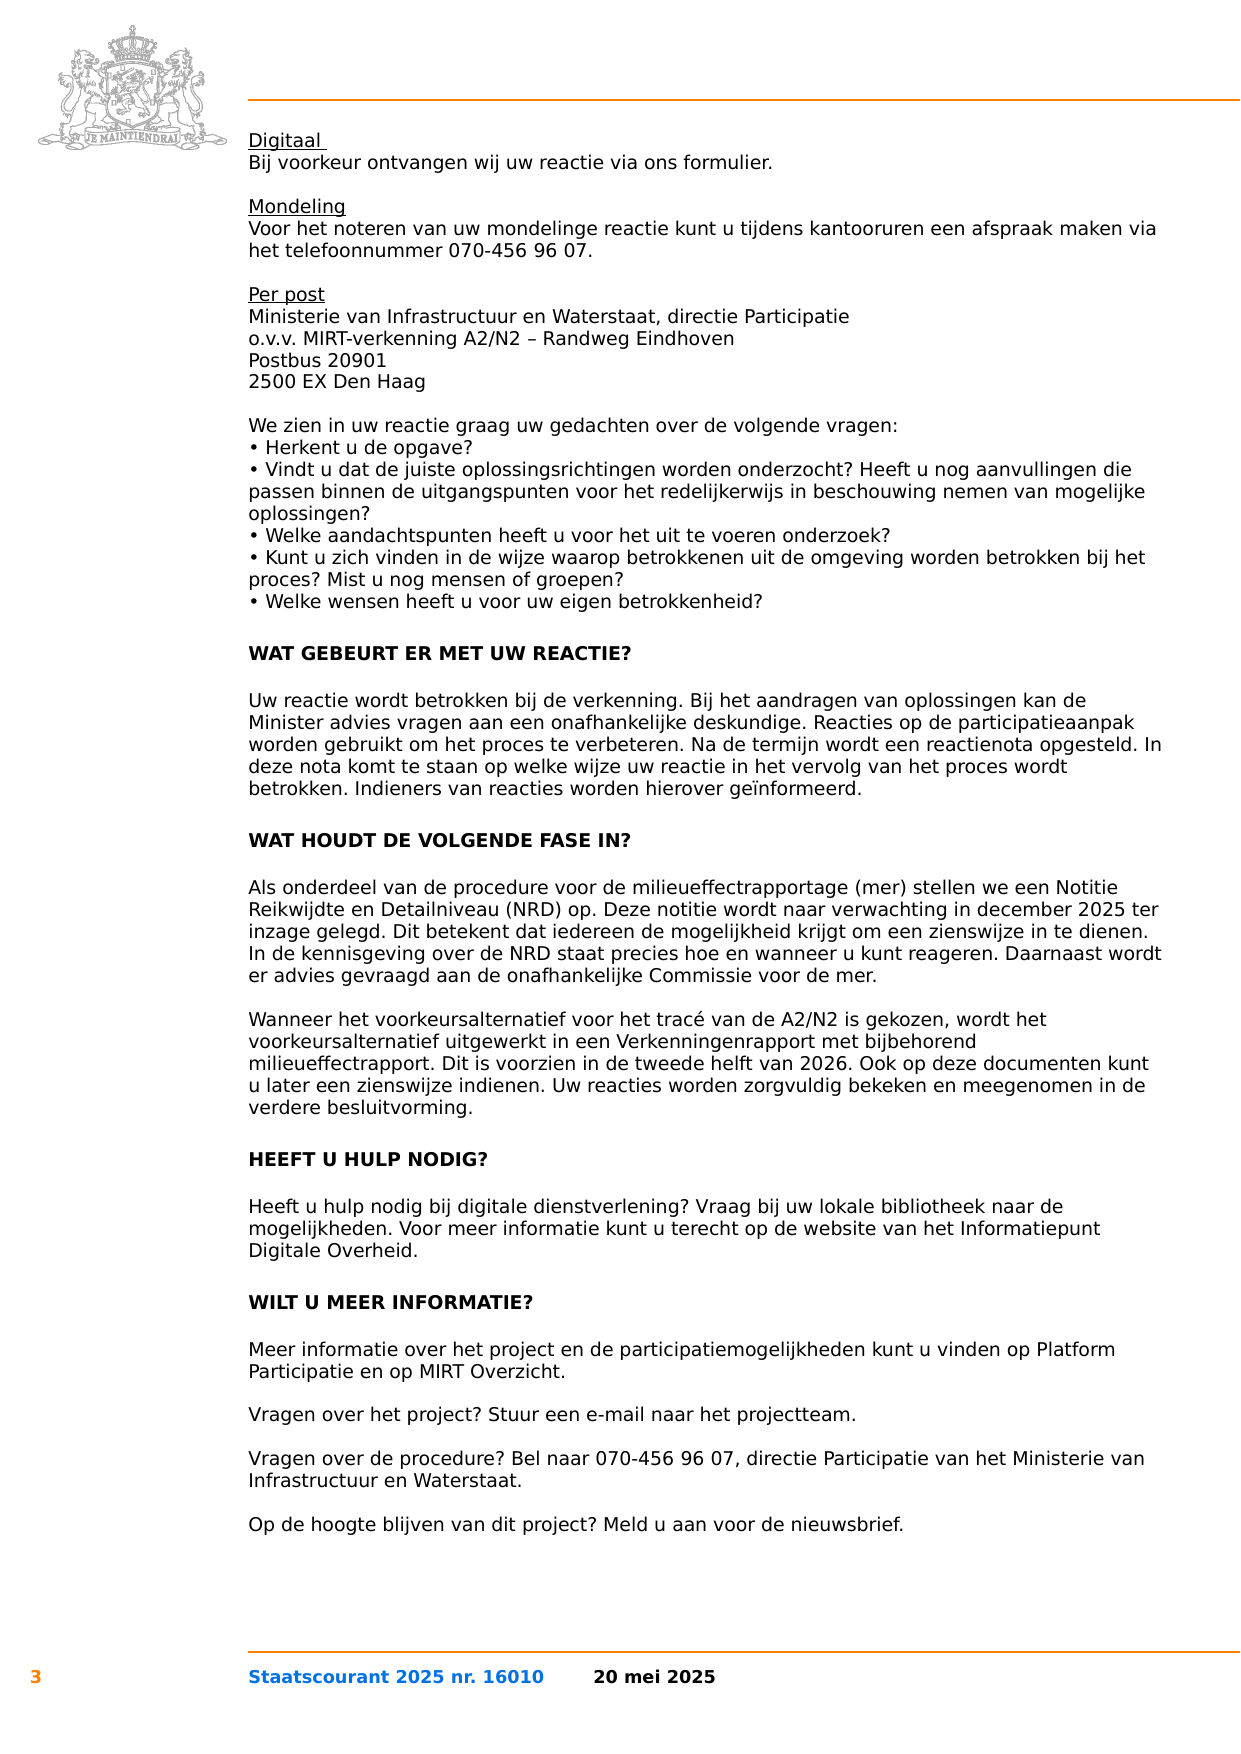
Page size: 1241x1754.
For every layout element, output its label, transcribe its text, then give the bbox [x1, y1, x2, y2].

text Bij voorkeur ontvangen wij uw reactie via ons formulier. [248, 152, 1163, 174]
text Heeft u hulp nodig bij digitale dienstverlening? Vraag bij uw lokale bibliotheek naar de mogelijkheden. Voor meer informatie kunt u terecht op de website van het Informatiepunt Digitale Overheid. [248, 1196, 1163, 1262]
text Op de hoogte blijven van dit project? Meld u aan voor de nieuwsbrief. [248, 1514, 1163, 1536]
text Digitaal [248, 130, 1163, 152]
text Per post [248, 283, 1163, 306]
text Uw reactie wordt betrokken bij de verkenning. Bij het aandragen van oplossingen kan de Minister advies vragen aan een onafhankelijke deskundige. Reacties op de participatieaanpak worden gebruikt om het proces te verbeteren. Na de termijn wordt een reactienota opgesteld. In deze nota komt te staan op welke wijze uw reactie in het vervolg van het proces wordt betrokken. Indieners van reacties worden hierover geïnformeerd. [248, 690, 1163, 800]
text Voor het noteren van uw mondelinge reactie kunt u tijdens kantooruren een afspraak maken via het telefoonnummer 070-456 96 07. [248, 218, 1163, 262]
text • Welke aandachtspunten heeft u voor het uit te voeren onderzoek? [248, 525, 1163, 547]
picture [38, 25, 227, 150]
text We zien in uw reactie graag uw gedachten over de volgende vragen: [248, 415, 1163, 437]
text Mondeling [248, 196, 1163, 218]
text 2500 EX Den Haag [248, 371, 1163, 393]
text Wanneer het voorkeursalternatief voor het tracé van de A2/N2 is gekozen, wordt het voorkeursalternatief uitgewerkt in een Verkenningenrapport met bijbehorend milieueffectrapport. Dit is voorzien in de tweede helft van 2026. Ook op deze documenten kunt u later een zienswijze indienen. Uw reacties worden zorgvuldig bekeken en meegenomen in de verdere besluitvorming. [248, 1009, 1163, 1119]
subtitle WILT U MEER INFORMATIE? [248, 1292, 1163, 1313]
subtitle WAT GEBEURT ER MET UW REACTIE? [248, 643, 1163, 665]
text • Vindt u dat de juiste oplossingsrichtingen worden onderzocht? Heeft u nog aanvullingen die passen binnen de uitgangspunten voor het redelijkerwijs in beschouwing nemen van mogelijke oplossingen? [248, 459, 1163, 525]
text Meer informatie over het project en de participatiemogelijkheden kunt u vinden op Platform Participatie en op MIRT Overzicht. [248, 1338, 1163, 1382]
text • Herkent u de opgave? [248, 437, 1163, 459]
text Als onderdeel van de procedure voor de milieueffectrapportage (mer) stellen we een Notitie Reikwijdte en Detailniveau (NRD) op. Deze notitie wordt naar verwachting in december 2025 ter inzage gelegd. Dit betekent dat iedereen de mogelijkheid krijgt om een zienswijze in te dienen. In de kennisgeving over de NRD staat precies hoe en wanneer u kunt reageren. Daarnaast wordt er advies gevraagd aan de onafhankelijke Commissie voor de mer. [248, 877, 1163, 987]
text • Kunt u zich vinden in de wijze waarop betrokkenen uit de omgeving worden betrokken bij het proces? Mist u nog mensen of groepen? [248, 547, 1163, 591]
text Vragen over het project? Stuur een e-mail naar het projectteam. [248, 1404, 1163, 1426]
text Vragen over de procedure? Bel naar 070-456 96 07, directie Participatie van het Ministerie van Infrastructuur en Waterstaat. [248, 1448, 1163, 1492]
subtitle WAT HOUDT DE VOLGENDE FASE IN? [248, 830, 1163, 852]
text Postbus 20901 [248, 349, 1163, 371]
subtitle HEEFT U HULP NODIG? [248, 1149, 1163, 1171]
text • Welke wensen heeft u voor uw eigen betrokkenheid? [248, 591, 1163, 613]
text o.v.v. MIRT-verkenning A2/N2 – Randweg Eindhoven [248, 327, 1163, 349]
text Ministerie van Infrastructuur en Waterstaat, directie Participatie [248, 306, 1163, 327]
